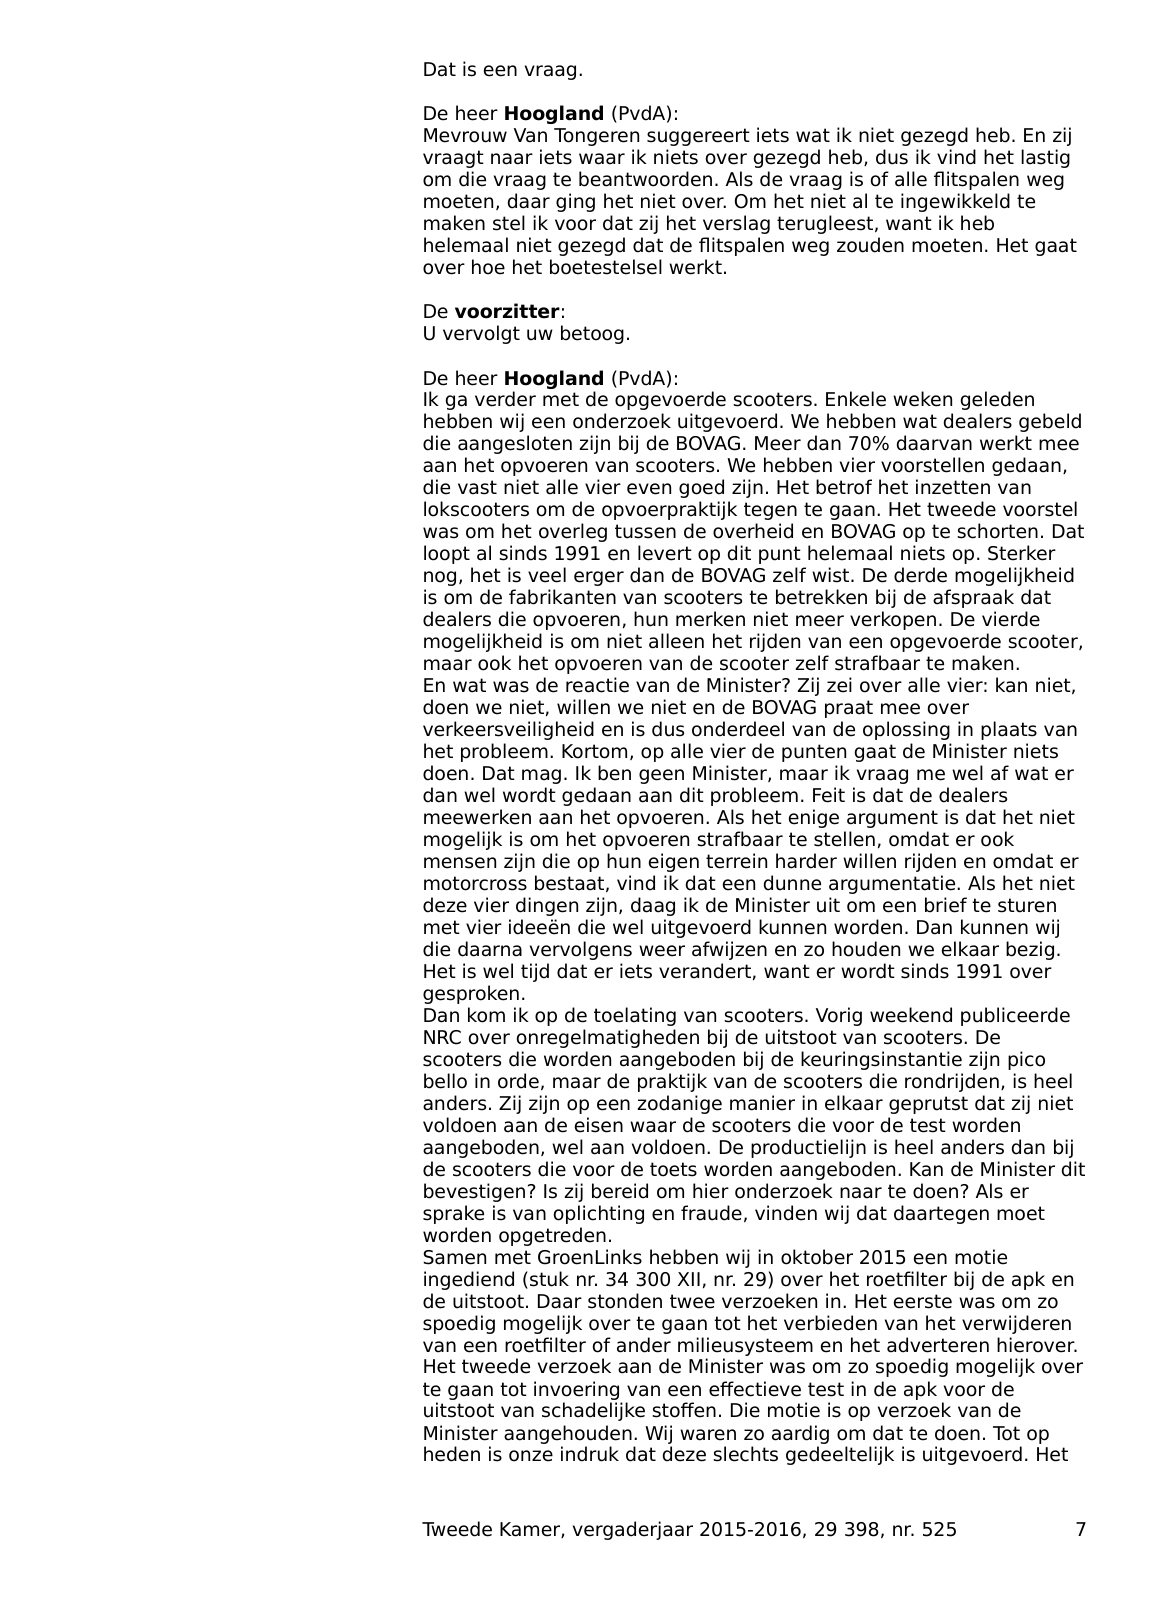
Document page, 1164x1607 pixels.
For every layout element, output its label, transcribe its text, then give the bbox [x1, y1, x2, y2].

text En wat was de reactie van de Minister? Zij zei over alle vier: kan niet, doen we niet, willen we niet en de BOVAG praat mee over verkeersveiligheid en is dus onderdeel van de oplossing in plaats van het probleem. Kortom, op alle vier de punten gaat de Minister niets doen. Dat mag. Ik ben geen Minister, maar ik vraag me wel af wat er dan wel wordt gedaan aan dit probleem. Feit is dat de dealers meewerken aan het opvoeren. Als het enige argument is dat het niet mogelijk is om het opvoeren strafbaar te stellen, omdat er ook mensen zijn die op hun eigen terrein harder willen rijden en omdat er motorcross bestaat, vind ik dat een dunne argumentatie. Als het niet deze vier dingen zijn, daag ik de Minister uit om een brief te sturen met vier ideeën die wel uitgevoerd kunnen worden. Dan kunnen wij die daarna vervolgens weer afwijzen en zo houden we elkaar bezig. Het is wel tijd dat er iets verandert, want er wordt sinds 1991 over gesproken. [422, 675, 1087, 1005]
text De heer Hoogland (PvdA): [422, 367, 1087, 389]
text Ik ga verder met de opgevoerde scooters. Enkele weken geleden hebben wij een onderzoek uitgevoerd. We hebben wat dealers gebeld die aangesloten zijn bij de BOVAG. Meer dan 70% daarvan werkt mee aan het opvoeren van scooters. We hebben vier voorstellen gedaan, die vast niet alle vier even goed zijn. Het betrof het inzetten van lokscooters om de opvoerpraktijk tegen te gaan. Het tweede voorstel was om het overleg tussen de overheid en BOVAG op te schorten. Dat loopt al sinds 1991 en levert op dit punt helemaal niets op. Sterker nog, het is veel erger dan de BOVAG zelf wist. De derde mogelijkheid is om de fabrikanten van scooters te betrekken bij de afspraak dat dealers die opvoeren, hun merken niet meer verkopen. De vierde mogelijkheid is om niet alleen het rijden van een opgevoerde scooter, maar ook het opvoeren van de scooter zelf strafbaar te maken. [422, 389, 1087, 675]
text De heer Hoogland (PvdA): [422, 103, 1087, 125]
text Dat is een vraag. [422, 59, 1087, 81]
text De voorzitter: [422, 301, 1087, 323]
text U vervolgt uw betoog. [422, 323, 1087, 345]
text Dan kom ik op de toelating van scooters. Vorig weekend publiceerde NRC over onregelmatigheden bij de uitstoot van scooters. De scooters die worden aangeboden bij de keuringsinstantie zijn pico bello in orde, maar de praktijk van de scooters die rondrijden, is heel anders. Zij zijn op een zodanige manier in elkaar geprutst dat zij niet voldoen aan de eisen waar de scooters die voor de test worden aangeboden, wel aan voldoen. De productielijn is heel anders dan bij de scooters die voor de toets worden aangeboden. Kan de Minister dit bevestigen? Is zij bereid om hier onderzoek naar te doen? Als er sprake is van oplichting en fraude, vinden wij dat daartegen moet worden opgetreden. [422, 1005, 1087, 1247]
text Mevrouw Van Tongeren suggereert iets wat ik niet gezegd heb. En zij vraagt naar iets waar ik niets over gezegd heb, dus ik vind het lastig om die vraag te beantwoorden. Als de vraag is of alle flitspalen weg moeten, daar ging het niet over. Om het niet al te ingewikkeld te maken stel ik voor dat zij het verslag terugleest, want ik heb helemaal niet gezegd dat de flitspalen weg zouden moeten. Het gaat over hoe het boetestelsel werkt. [422, 125, 1087, 279]
text Samen met GroenLinks hebben wij in oktober 2015 een motie ingediend (stuk nr. 34 300 XII, nr. 29) over het roetfilter bij de apk en de uitstoot. Daar stonden twee verzoeken in. Het eerste was om zo spoedig mogelijk over te gaan tot het verbieden van het verwijderen van een roetfilter of ander milieusysteem en het adverteren hierover. Het tweede verzoek aan de Minister was om zo spoedig mogelijk over te gaan tot invoering van een effectieve test in de apk voor de uitstoot van schadelijke stoffen. Die motie is op verzoek van de Minister aangehouden. Wij waren zo aardig om dat te doen. Tot op heden is onze indruk dat deze slechts gedeeltelijk is uitgevoerd. Het [422, 1247, 1087, 1466]
